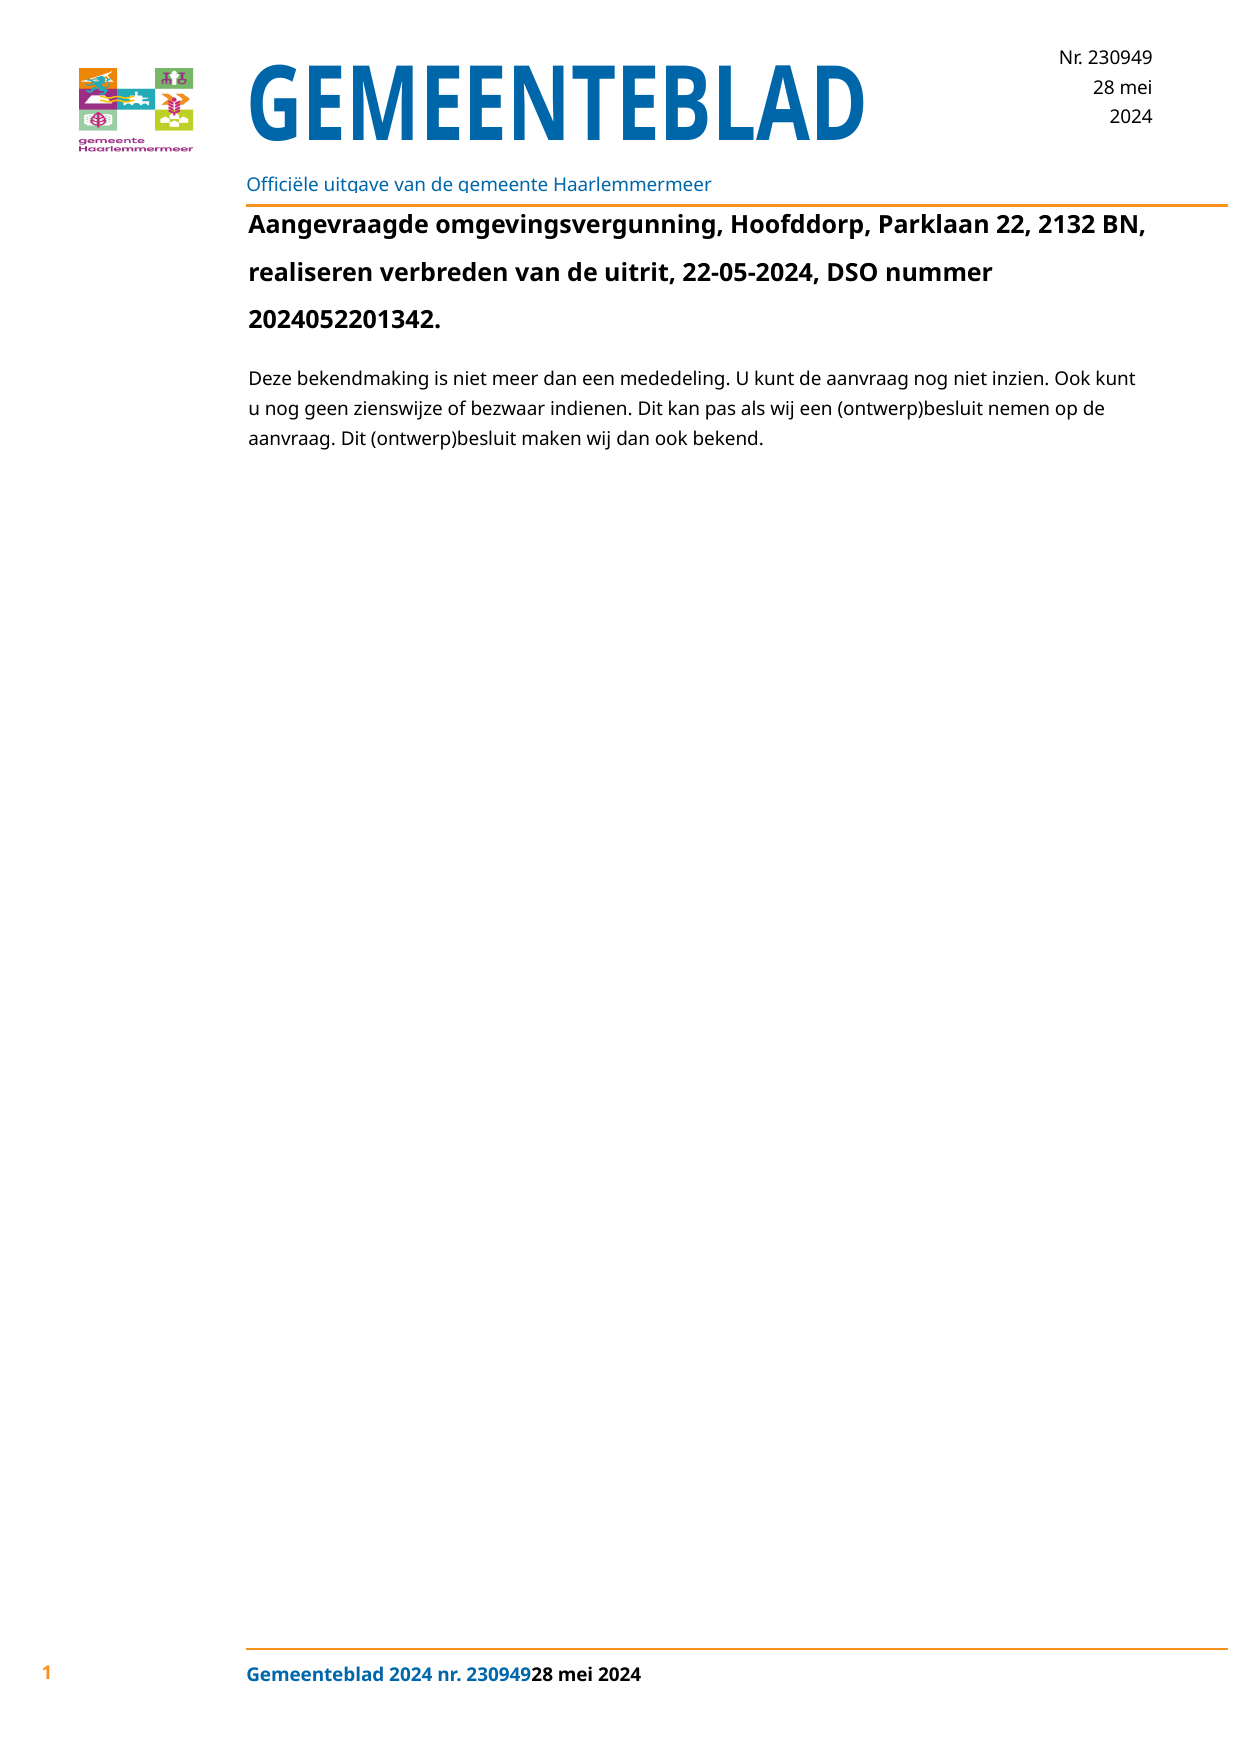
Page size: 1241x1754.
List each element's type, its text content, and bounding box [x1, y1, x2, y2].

text Deze bekendmaking is niet meer dan een mededeling. U kunt de aanvraag nog niet inzien. Ook kunt u nog geen zienswijze of bezwaar indienen. Dit kan pas als wij een (ontwerp)besluit nemen op de aanvraag. Dit (ontwerp)besluit maken wij dan ook bekend. [248, 366, 1152, 450]
picture [41, 47, 231, 172]
text Aangevraagde omgevingsvergunning, Hoofddorp, Parklaan 22, 2132 BN, realiseren verbreden van de uitrit, 22-05-2024, DSO nummer 2024052201342. [248, 207, 1152, 336]
